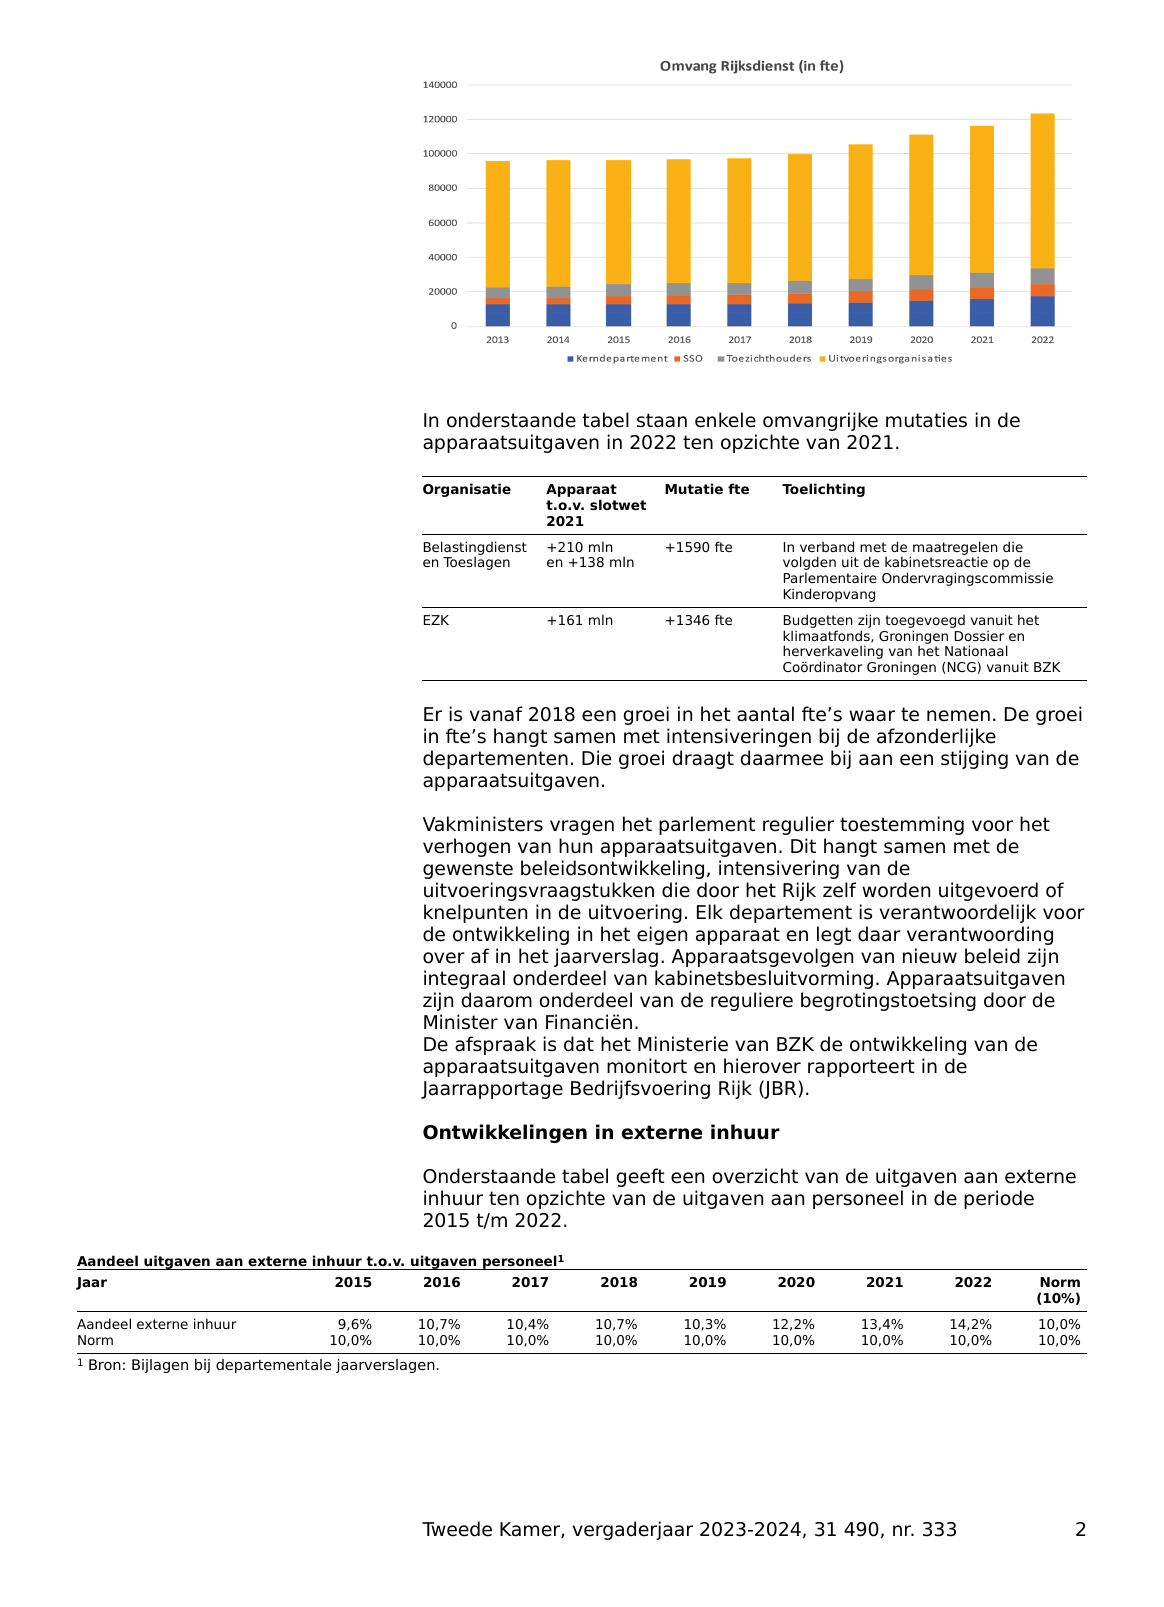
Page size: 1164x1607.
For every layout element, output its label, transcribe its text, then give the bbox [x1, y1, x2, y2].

table_cell EZK [422, 608, 540, 680]
subtitle Ontwikkelingen in externe inhuur [422, 1122, 1087, 1144]
picture [422, 59, 1072, 367]
table_cell 2017 [466, 1270, 555, 1311]
table_cell +210 mln en +138 mln [540, 535, 658, 607]
table_cell 2020 [732, 1270, 821, 1311]
table_cell Budgetten zijn toegevoegd vanuit het klimaatfonds, Groningen Dossier en herverkaveling van het Nationaal Coördinator Groningen (NCG) vanuit BZK [777, 608, 1087, 680]
table_cell 9,6% [289, 1312, 378, 1333]
text In onderstaande tabel staan enkele omvangrijke mutaties in de apparaatsuitgaven in 2022 ten opzichte van 2021. [422, 410, 1087, 454]
table_header Organisatie [422, 477, 540, 534]
table_cell +1590 fte [659, 535, 777, 607]
table_cell +1346 fte [659, 608, 777, 680]
table_cell In verband met de maatregelen die volgden uit de kabinetsreactie op de Parlementaire Ondervragingscommissie Kinderopvang [777, 535, 1087, 607]
table_cell 10,0% [555, 1333, 644, 1353]
table_cell 10,0% [821, 1333, 909, 1353]
table_header Apparaat t.o.v. slotwet 2021 [540, 477, 658, 534]
text Er is vanaf 2018 een groei in het aantal fte’s waar te nemen. De groei in fte’s hangt samen met intensiveringen bij de afzonderlijke departementen. Die groei draagt daarmee bij aan een stijging van de apparaatsuitgaven. [422, 704, 1087, 792]
table_cell 10,7% [378, 1312, 466, 1333]
table_header Toelichting [777, 477, 1087, 534]
table_cell 12,2% [732, 1312, 821, 1333]
table_cell Belastingdienst en Toeslagen [422, 535, 540, 607]
table_cell 10,7% [555, 1312, 644, 1333]
table_cell 10,0% [909, 1333, 998, 1353]
table_header Aandeel uitgaven aan externe inhuur t.o.v. uitgaven personeel1 [77, 1254, 1087, 1269]
table_cell 1 Bron: Bijlagen bij departementale jaarverslagen. [77, 1354, 1087, 1374]
table_cell 2016 [378, 1270, 466, 1311]
table_cell 14,2% [909, 1312, 998, 1333]
table_cell 2015 [289, 1270, 378, 1311]
table_cell Jaar [77, 1270, 289, 1311]
table_cell 2019 [644, 1270, 732, 1311]
text Onderstaande tabel geeft een overzicht van de uitgaven aan externe inhuur ten opzichte van de uitgaven aan personeel in de periode 2015 t/m 2022. [422, 1166, 1087, 1232]
table_cell 10,0% [998, 1312, 1087, 1333]
table_cell 10,0% [466, 1333, 555, 1353]
table_cell 10,0% [644, 1333, 732, 1353]
table_cell 10,0% [998, 1333, 1087, 1353]
table_cell Norm (10%) [998, 1270, 1087, 1311]
table_cell 2022 [909, 1270, 998, 1311]
table_cell Norm [77, 1333, 289, 1353]
table_cell 10,0% [289, 1333, 378, 1353]
table_cell 10,3% [644, 1312, 732, 1333]
table_cell 10,4% [466, 1312, 555, 1333]
table_cell Aandeel externe inhuur [77, 1312, 289, 1333]
text Vakministers vragen het parlement regulier toestemming voor het verhogen van hun apparaatsuitgaven. Dit hangt samen met de gewenste beleidsontwikkeling, intensivering van de uitvoeringsvraagstukken die door het Rijk zelf worden uitgevoerd of knelpunten in de uitvoering. Elk departement is verantwoordelijk voor de ontwikkeling in het eigen apparaat en legt daar verantwoording over af in het jaarverslag. Apparaatsgevolgen van nieuw beleid zijn integraal onderdeel van kabinetsbesluitvorming. Apparaatsuitgaven zijn daarom onderdeel van de reguliere begrotingstoetsing door de Minister van Financiën. [422, 814, 1087, 1033]
table_cell 13,4% [821, 1312, 909, 1333]
table_cell 2021 [821, 1270, 909, 1311]
table_cell 10,0% [378, 1333, 466, 1353]
table_cell 2018 [555, 1270, 644, 1311]
table_header Mutatie fte [659, 477, 777, 534]
table_cell +161 mln [540, 608, 658, 680]
text De afspraak is dat het Ministerie van BZK de ontwikkeling van de apparaatsuitgaven monitort en hierover rapporteert in de Jaarrapportage Bedrijfsvoering Rijk (JBR). [422, 1033, 1087, 1099]
table_cell 10,0% [732, 1333, 821, 1353]
